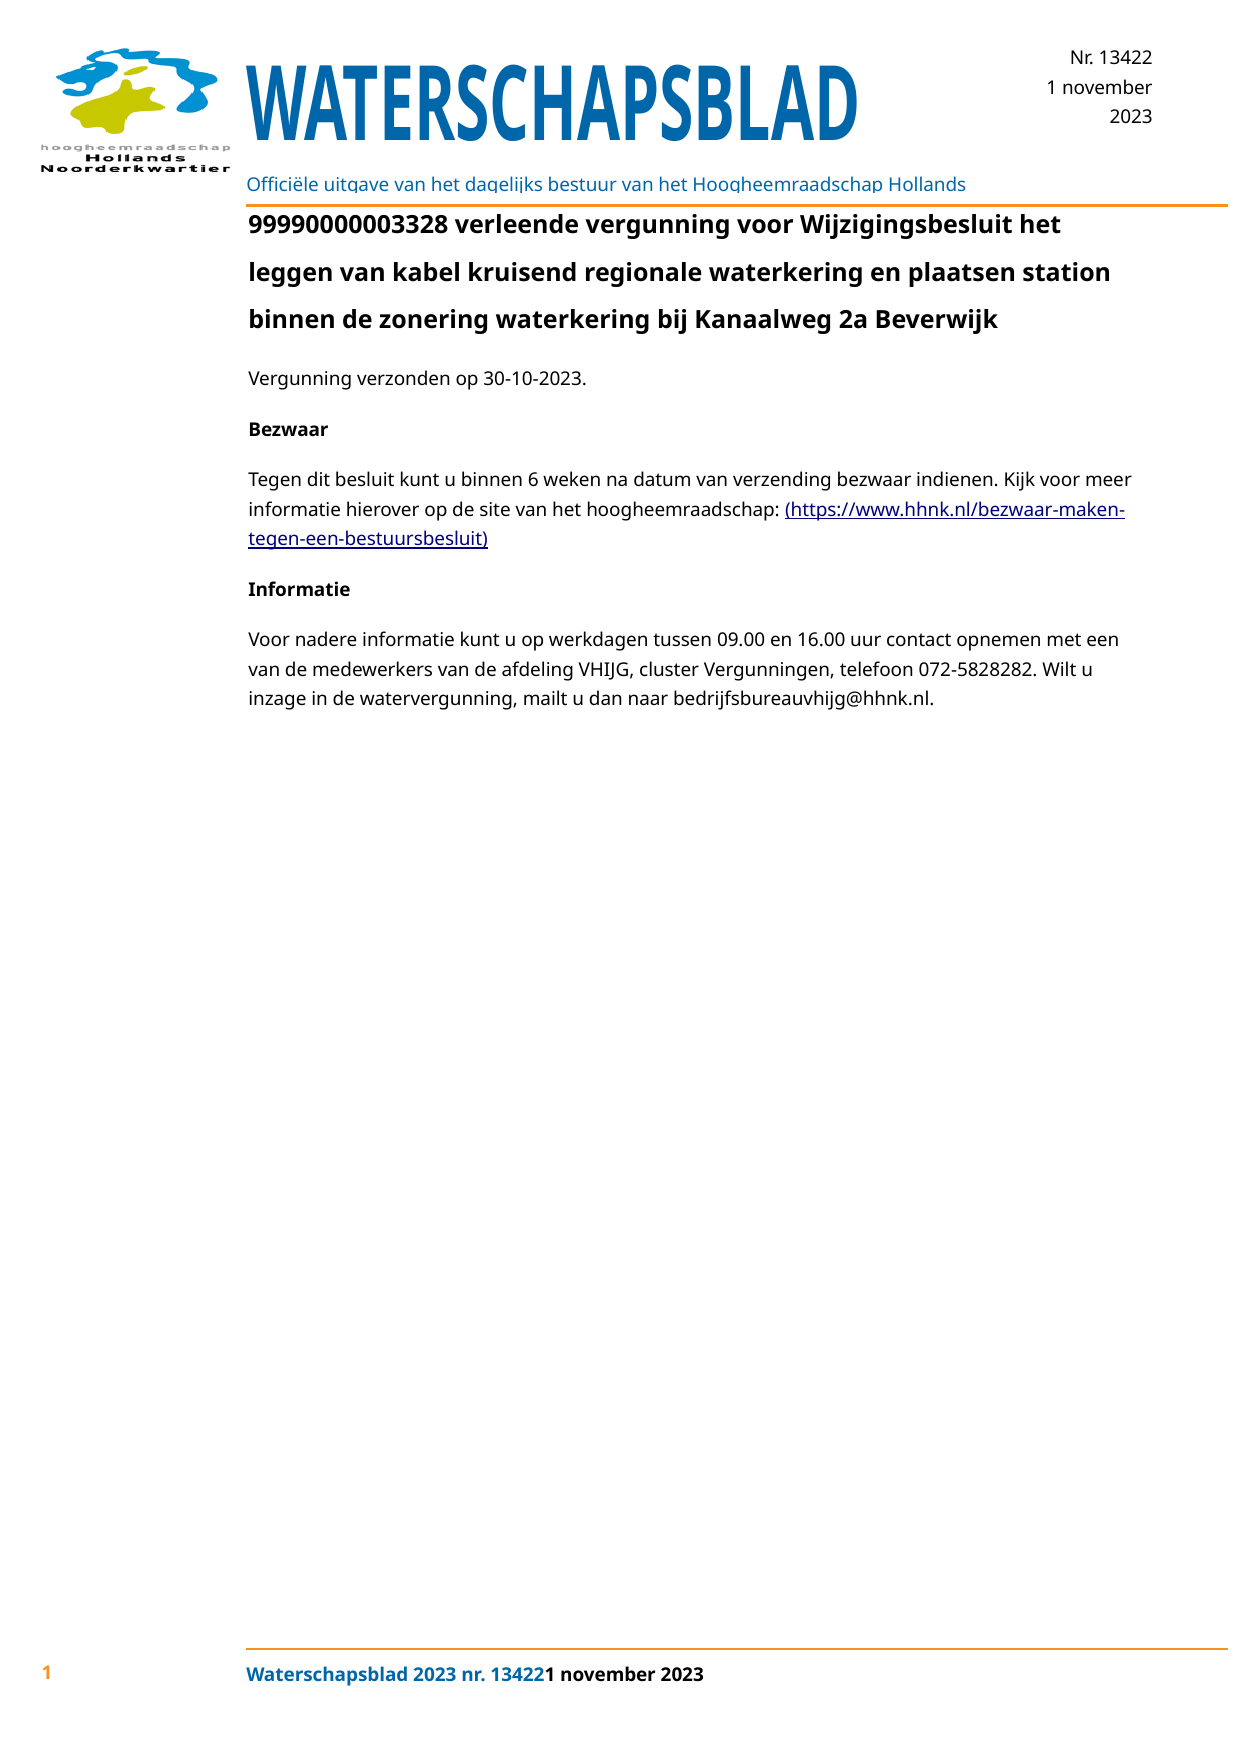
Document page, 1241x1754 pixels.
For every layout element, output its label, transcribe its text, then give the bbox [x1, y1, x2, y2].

text Voor nadere informatie kunt u op werkdagen tussen 09.00 en 16.00 uur contact opnemen met een van de medewerkers van de afdeling VHIJG, cluster Vergunningen, telefoon 072-5828282. Wilt u inzage in de watervergunning, mailt u dan naar bedrijfsbureauvhijg@hhnk.nl. [248, 626, 1152, 711]
text 99990000003328 verleende vergunning voor Wijzigingsbesluit het leggen van kabel kruisend regionale waterkering en plaatsen station binnen de zonering waterkering bij Kanaalweg 2a Beverwijk [248, 207, 1152, 336]
picture [41, 47, 231, 172]
text Tegen dit besluit kunt u binnen 6 weken na datum van verzending bezwaar indienen. Kijk voor meer informatie hierover op de site van het hoogheemraadschap: (https://www.hhnk.nl/bezwaar-maken-tegen-een-bestuursbesluit) [248, 466, 1152, 551]
text Bezwaar [248, 416, 1152, 442]
text Informatie [248, 576, 1152, 602]
text Vergunning verzonden op 30-10-2023. [248, 366, 1152, 391]
